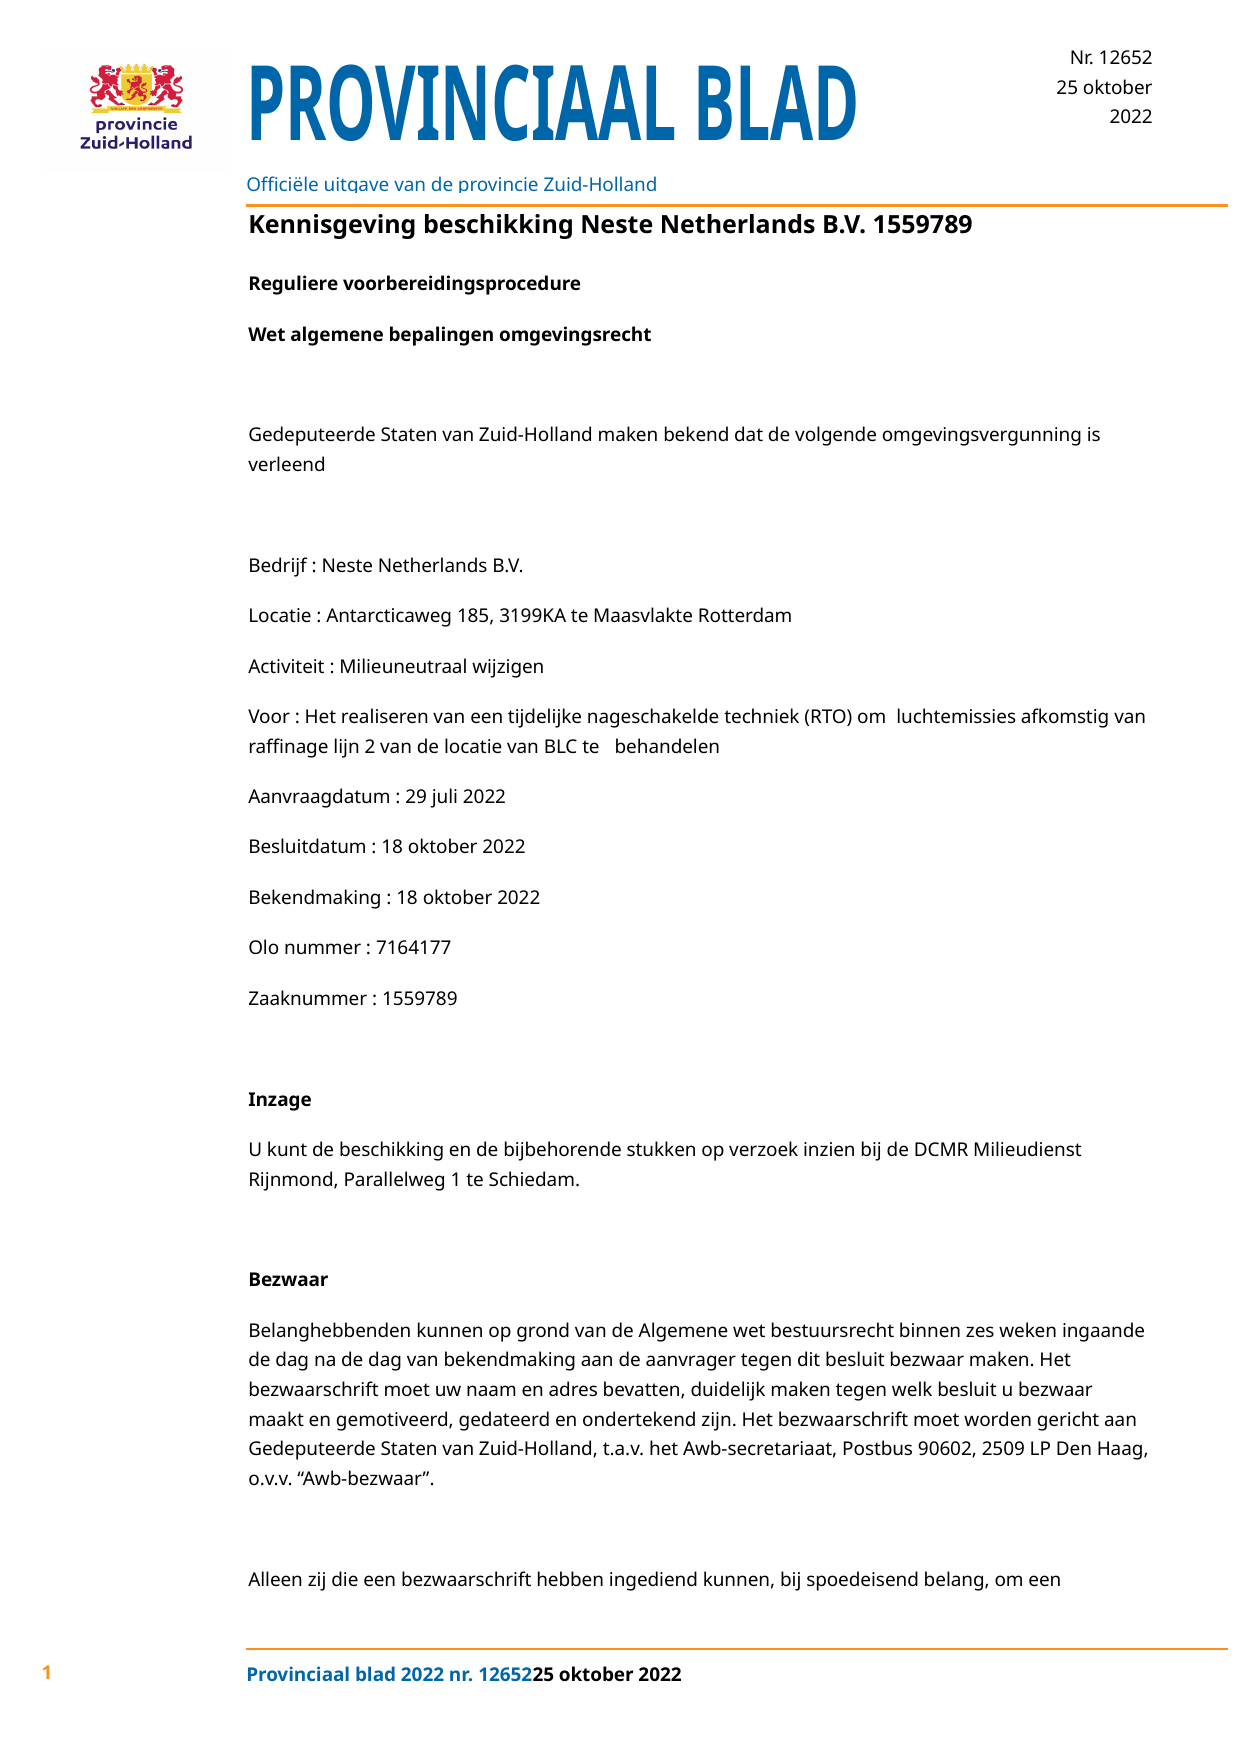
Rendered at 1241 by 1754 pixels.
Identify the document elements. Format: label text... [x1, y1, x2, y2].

text Reguliere voorbereidingsprocedure [248, 270, 1152, 296]
text Bedrijf : Neste Netherlands B.V. [248, 552, 1152, 578]
text Locatie : Antarcticaweg 185, 3199KA te Maasvlakte Rotterdam [248, 602, 1152, 628]
text Gedeputeerde Staten van Zuid-Holland maken bekend dat de volgende omgevingsvergunning is verleend [248, 422, 1152, 477]
text Olo nummer : 7164177 [248, 934, 1152, 960]
text Bekendmaking : 18 oktober 2022 [248, 884, 1152, 910]
text Voor : Het realiseren van een tijdelijke nageschakelde techniek (RTO) om luchtemissies afkomstig van raffinage lijn 2 van de locatie van BLC te behandelen [248, 703, 1152, 758]
text Besluitdatum : 18 oktober 2022 [248, 834, 1152, 859]
text U kunt de beschikking en de bijbehorende stukken op verzoek inzien bij de DCMR Milieudienst Rijnmond, Parallelweg 1 te Schiedam. [248, 1136, 1152, 1191]
text Kennisgeving beschikking Neste Netherlands B.V. 1559789 [248, 207, 1152, 241]
text Aanvraagdatum : 29 juli 2022 [248, 783, 1152, 809]
text Bezwaar [248, 1267, 1152, 1292]
text Inzage [248, 1086, 1152, 1111]
text Wet algemene bepalingen omgevingsrecht [248, 321, 1152, 346]
text Zaaknummer : 1559789 [248, 985, 1152, 1011]
text Activiteit : Milieuneutraal wijzigen [248, 653, 1152, 678]
text Belanghebbenden kunnen op grond van de Algemene wet bestuursrecht binnen zes weken ingaande de dag na de dag van bekendmaking aan de aanvrager tegen dit besluit bezwaar maken. Het bezwaarschrift moet uw naam en adres bevatten, duidelijk maken tegen welk besluit u bezwaar maakt en gemotiveerd, gedateerd en ondertekend zijn. Het bezwaarschrift moet worden gericht aan Gedeputeerde Staten van Zuid-Holland, t.a.v. het Awb-secretariaat, Postbus 90602, 2509 LP Den Haag, o.v.v. “Awb-bezwaar”. [248, 1317, 1152, 1491]
text Alleen zij die een bezwaarschrift hebben ingediend kunnen, bij spoedeisend belang, om een [248, 1566, 1152, 1591]
picture [41, 47, 231, 172]
